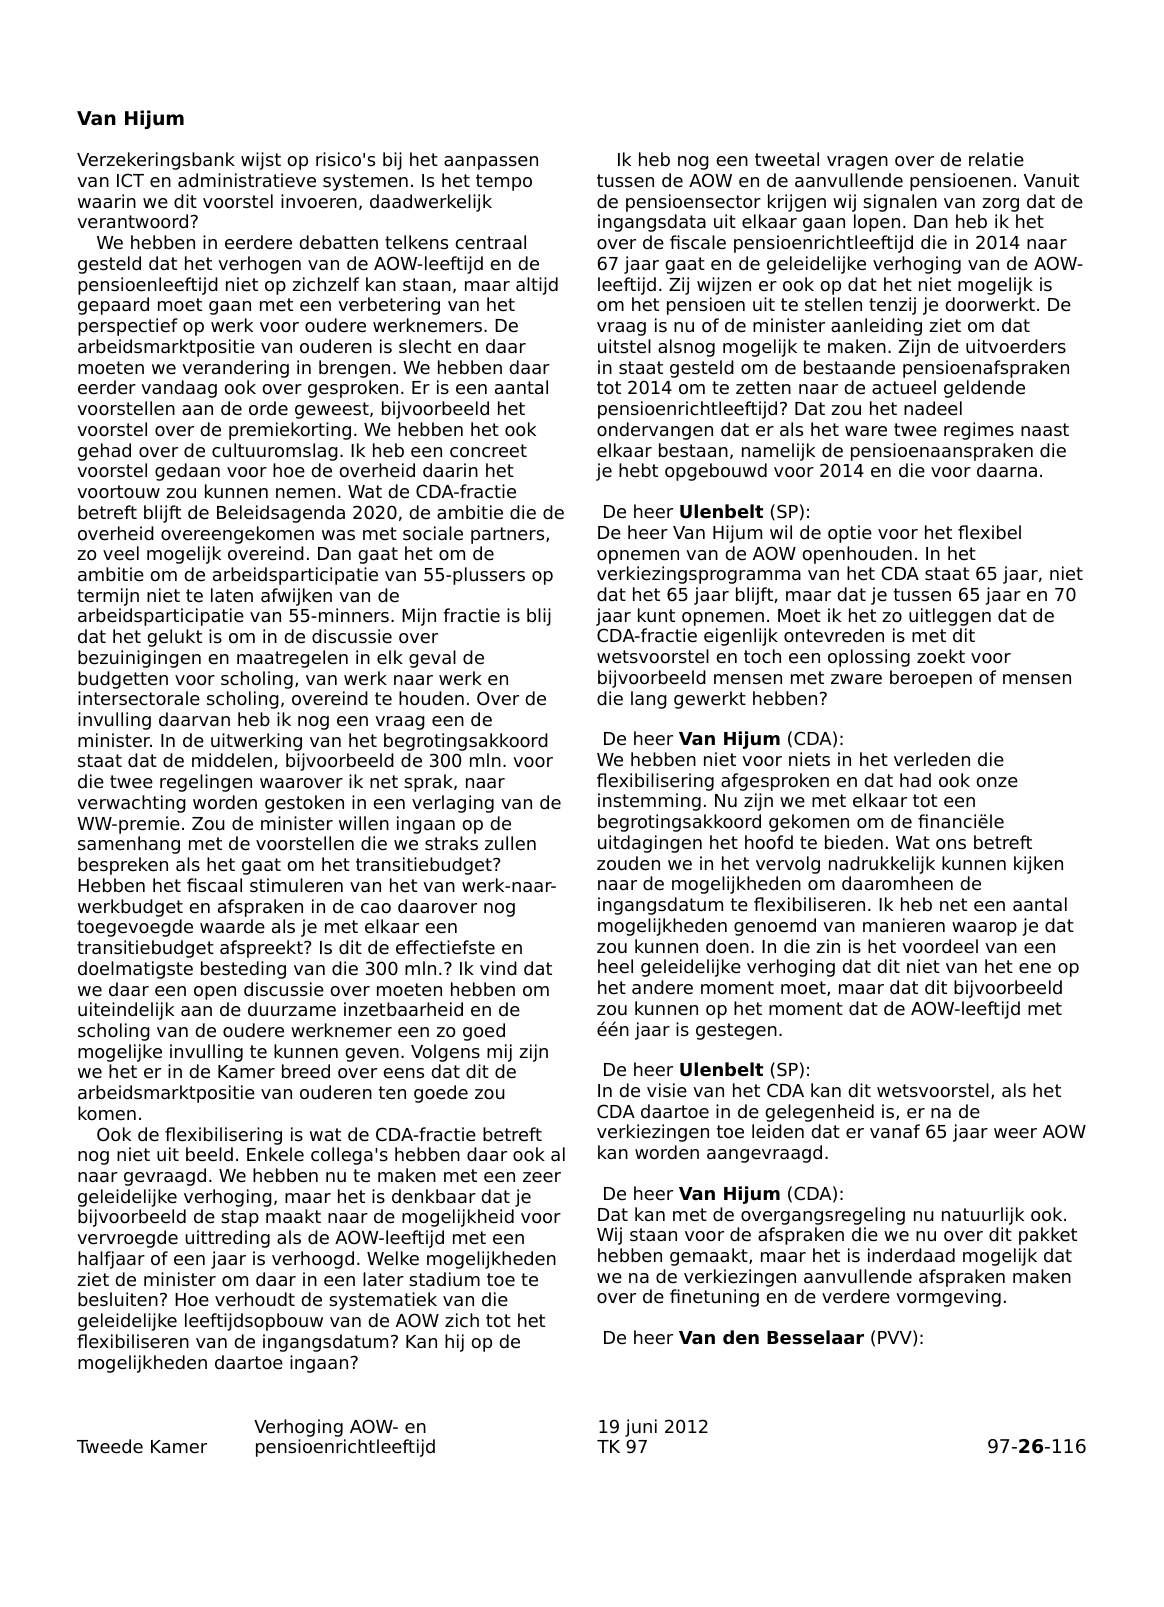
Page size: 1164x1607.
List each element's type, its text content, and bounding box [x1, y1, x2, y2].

text Verzekeringsbank wijst op risico's bij het aanpassen van ICT en administratieve systemen. Is het tempo waarin we dit voorstel invoeren, daadwerkelijk verantwoord? [77, 150, 567, 233]
text We hebben in eerdere debatten telkens centraal gesteld dat het verhogen van de AOW-leeftijd en de pensioenleeftijd niet op zichzelf kan staan, maar altijd gepaard moet gaan met een verbetering van het perspectief op werk voor oudere werknemers. De arbeidsmarktpositie van ouderen is slecht en daar moeten we verandering in brengen. We hebben daar eerder vandaag ook over gesproken. Er is een aantal voorstellen aan de orde geweest, bijvoorbeeld het voorstel over de premiekorting. We hebben het ook gehad over de cultuuromslag. Ik heb een concreet voorstel gedaan voor hoe de overheid daarin het voortouw zou kunnen nemen. Wat de CDA-fractie betreft blijft de Beleidsagenda 2020, de ambitie die de overheid overeengekomen was met sociale partners, zo veel mogelijk overeind. Dan gaat het om de ambitie om de arbeidsparticipatie van 55-plussers op termijn niet te laten afwijken van de arbeidsparticipatie van 55-minners. Mijn fractie is blij dat het gelukt is om in de discussie over bezuinigingen en maatregelen in elk geval de budgetten voor scholing, van werk naar werk en intersectorale scholing, overeind te houden. Over de invulling daarvan heb ik nog een vraag een de minister. In de uitwerking van het begrotingsakkoord staat dat de middelen, bijvoorbeeld de 300 mln. voor die twee regelingen waarover ik net sprak, naar verwachting worden gestoken in een verlaging van de WW-premie. Zou de minister willen ingaan op de samenhang met de voorstellen die we straks zullen bespreken als het gaat om het transitiebudget? Hebben het fiscaal stimuleren van het van werk-naar-werkbudget en afspraken in de cao daarover nog toegevoegde waarde als je met elkaar een transitiebudget afspreekt? Is dit de effectiefste en doelmatigste besteding van die 300 mln.? Ik vind dat we daar een open discussie over moeten hebben om uiteindelijk aan de duurzame inzetbaarheid en de scholing van de oudere werknemer een zo goed mogelijke invulling te kunnen geven. Volgens mij zijn we het er in de Kamer breed over eens dat dit de arbeidsmarktpositie van ouderen ten goede zou komen. [77, 233, 567, 1124]
text De heer Van den Besselaar (PVV): [596, 1328, 1087, 1349]
text De heer Ulenbelt (SP): [596, 502, 1087, 523]
text De heer Van Hijum (CDA): [596, 1184, 1087, 1204]
text Ik heb nog een tweetal vragen over de relatie tussen de AOW en de aanvullende pensioenen. Vanuit de pensioensector krijgen wij signalen van zorg dat de ingangsdata uit elkaar gaan lopen. Dan heb ik het over de fiscale pensioenrichtleeftijd die in 2014 naar 67 jaar gaat en de geleidelijke verhoging van de AOW-leeftijd. Zij wijzen er ook op dat het niet mogelijk is om het pensioen uit te stellen tenzij je doorwerkt. De vraag is nu of de minister aanleiding ziet om dat uitstel alsnog mogelijk te maken. Zijn de uitvoerders in staat gesteld om de bestaande pensioenafspraken tot 2014 om te zetten naar de actueel geldende pensioenrichtleeftijd? Dat zou het nadeel ondervangen dat er als het ware twee regimes naast elkaar bestaan, namelijk de pensioenaanspraken die je hebt opgebouwd voor 2014 en die voor daarna. [596, 150, 1087, 482]
text Dat kan met de overgangsregeling nu natuurlijk ook. Wij staan voor de afspraken die we nu over dit pakket hebben gemaakt, maar het is inderdaad mogelijk dat we na de verkiezingen aanvullende afspraken maken over de finetuning en de verdere vormgeving. [596, 1204, 1087, 1308]
text De heer Van Hijum wil de optie voor het flexibel opnemen van de AOW openhouden. In het verkiezingsprogramma van het CDA staat 65 jaar, niet dat het 65 jaar blijft, maar dat je tussen 65 jaar en 70 jaar kunt opnemen. Moet ik het zo uitleggen dat de CDA-fractie eigenlijk ontevreden is met dit wetsvoorstel en toch een oplossing zoekt voor bijvoorbeeld mensen met zware beroepen of mensen die lang gewerkt hebben? [596, 523, 1087, 709]
text De heer Van Hijum (CDA): [596, 729, 1087, 750]
text Ook de flexibilisering is wat de CDA-fractie betreft nog niet uit beeld. Enkele collega's hebben daar ook al naar gevraagd. We hebben nu te maken met een zeer geleidelijke verhoging, maar het is denkbaar dat je bijvoorbeeld de stap maakt naar de mogelijkheid voor vervroegde uittreding als de AOW-leeftijd met een halfjaar of een jaar is verhoogd. Welke mogelijkheden ziet de minister om daar in een later stadium toe te besluiten? Hoe verhoudt de systematiek van die geleidelijke leeftijdsopbouw van de AOW zich tot het flexibiliseren van de ingangsdatum? Kan hij op de mogelijkheden daartoe ingaan? [77, 1124, 567, 1373]
text In de visie van het CDA kan dit wetsvoorstel, als het CDA daartoe in de gelegenheid is, er na de verkiezingen toe leiden dat er vanaf 65 jaar weer AOW kan worden aangevraagd. [596, 1081, 1087, 1164]
text De heer Ulenbelt (SP): [596, 1060, 1087, 1081]
text We hebben niet voor niets in het verleden die flexibilisering afgesproken en dat had ook onze instemming. Nu zijn we met elkaar tot een begrotingsakkoord gekomen om de financiële uitdagingen het hoofd te bieden. Wat ons betreft zouden we in het vervolg nadrukkelijk kunnen kijken naar de mogelijkheden om daaromheen de ingangsdatum te flexibiliseren. Ik heb net een aantal mogelijkheden genoemd van manieren waarop je dat zou kunnen doen. In die zin is het voordeel van een heel geleidelijke verhoging dat dit niet van het ene op het andere moment moet, maar dat dit bijvoorbeeld zou kunnen op het moment dat de AOW-leeftijd met één jaar is gestegen. [596, 750, 1087, 1040]
